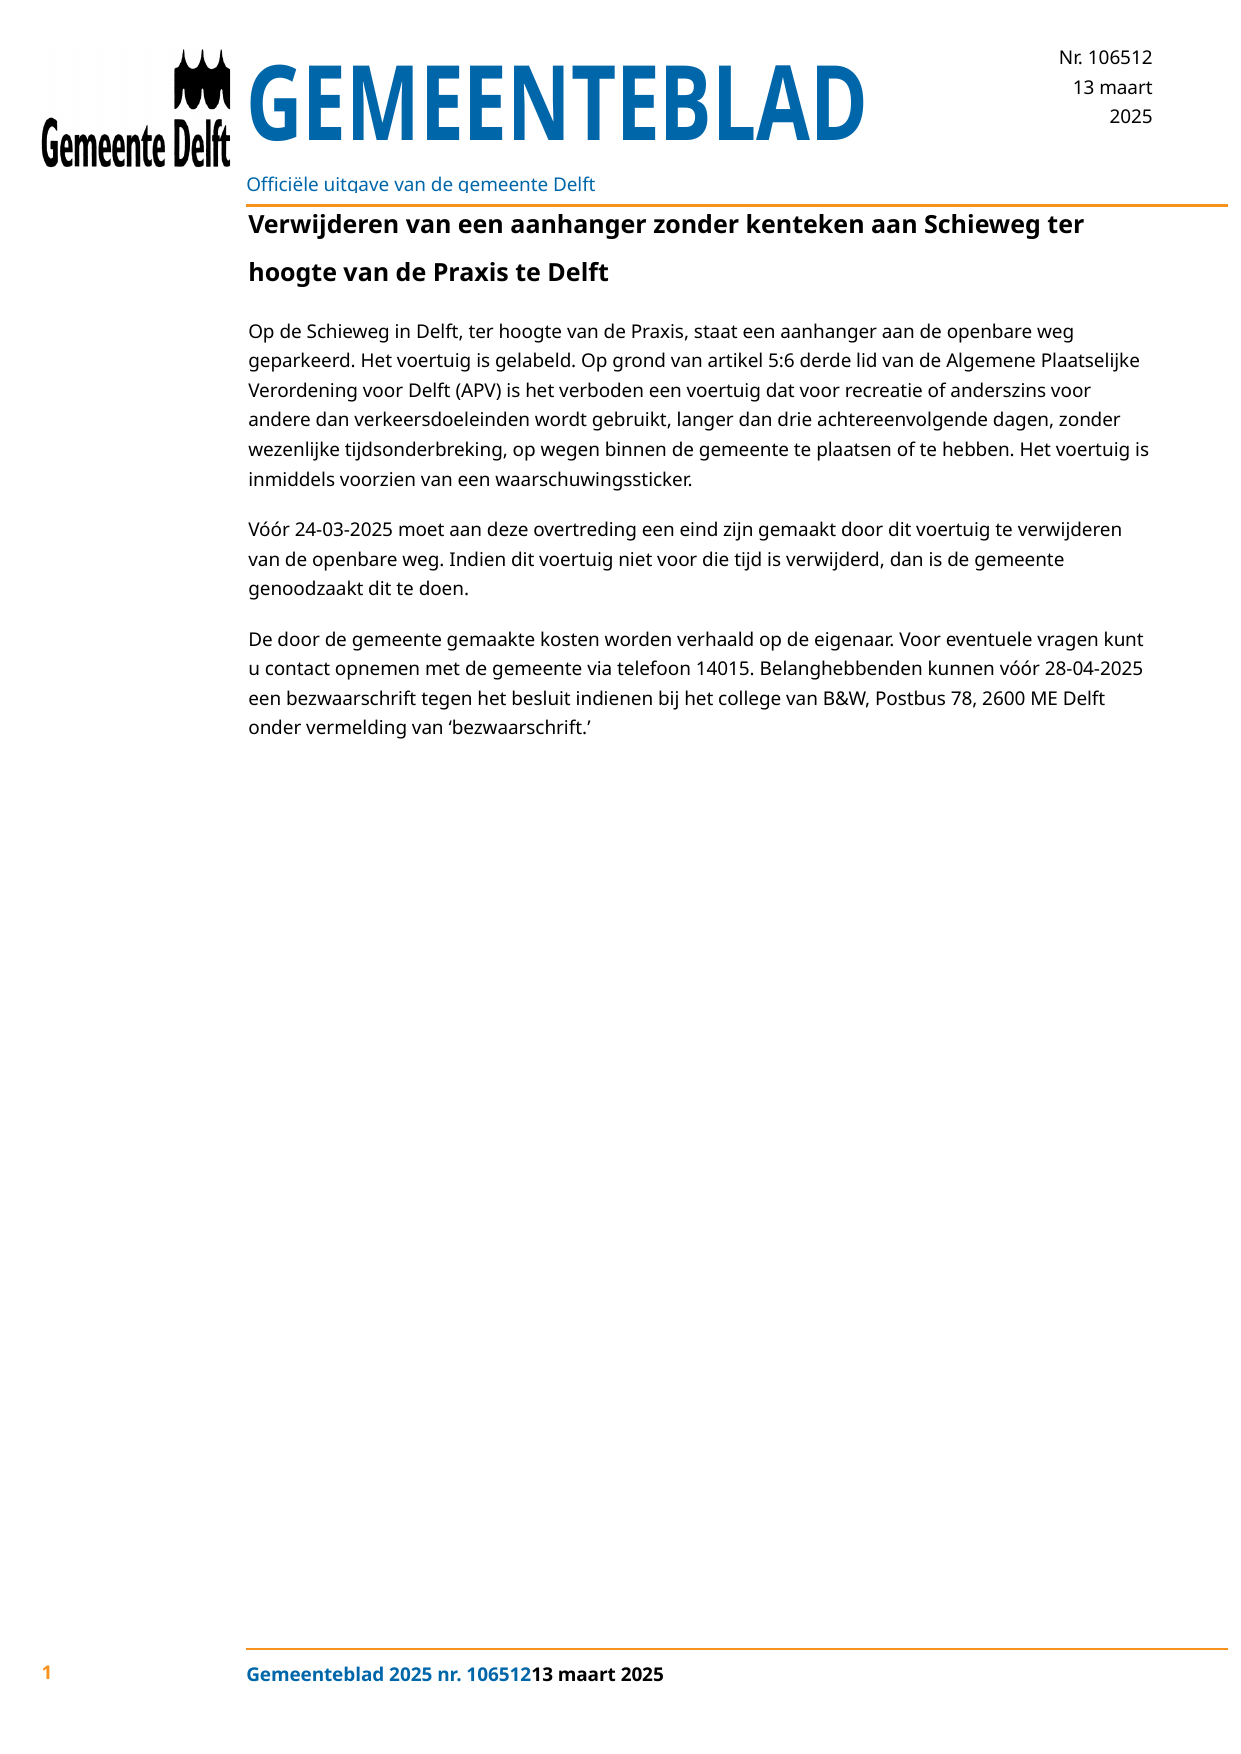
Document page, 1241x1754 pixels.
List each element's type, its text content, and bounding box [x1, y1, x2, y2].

text Op de Schieweg in Delft, ter hoogte van de Praxis, staat een aanhanger aan de openbare weg geparkeerd. Het voertuig is gelabeld. Op grond van artikel 5:6 derde lid van de Algemene Plaatselijke Verordening voor Delft (APV) is het verboden een voertuig dat voor recreatie of anderszins voor andere dan verkeersdoeleinden wordt gebruikt, langer dan drie achtereenvolgende dagen, zonder wezenlijke tijdsonderbreking, op wegen binnen de gemeente te plaatsen of te hebben. Het voertuig is inmiddels voorzien van een waarschuwingssticker. [248, 318, 1152, 492]
text Verwijderen van een aanhanger zonder kenteken aan Schieweg ter hoogte van de Praxis te Delft [248, 207, 1152, 288]
text Vóór 24-03-2025 moet aan deze overtreding een eind zijn gemaakt door dit voertuig te verwijderen van de openbare weg. Indien dit voertuig niet voor die tijd is verwijderd, dan is de gemeente genoodzaakt dit te doen. [248, 516, 1152, 601]
picture [41, 47, 231, 172]
text De door de gemeente gemaakte kosten worden verhaald op de eigenaar. Voor eventuele vragen kunt u contact opnemen met de gemeente via telefoon 14015. Belanghebbenden kunnen vóór 28-04-2025 een bezwaarschrift tegen het besluit indienen bij het college van B&W, Postbus 78, 2600 ME Delft onder vermelding van ‘bezwaarschrift.’ [248, 626, 1152, 740]
